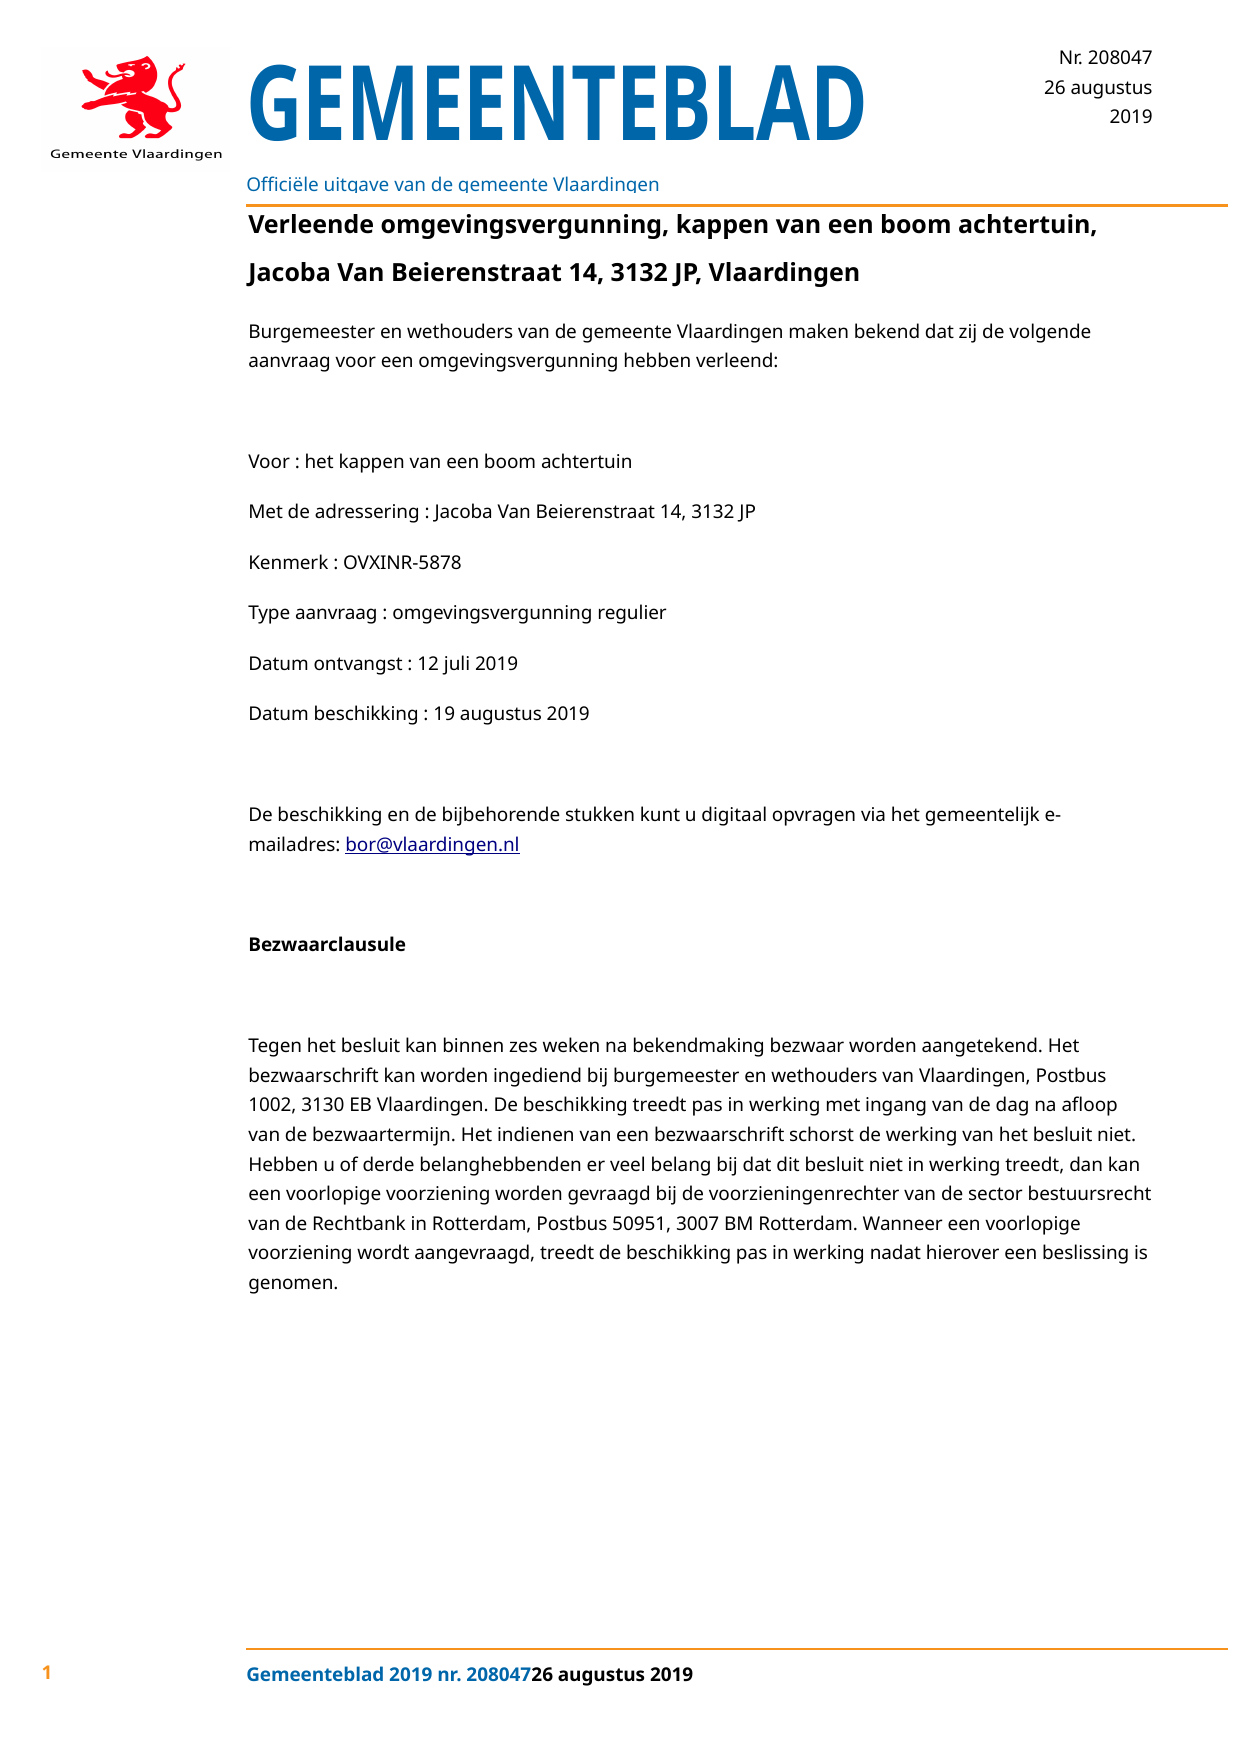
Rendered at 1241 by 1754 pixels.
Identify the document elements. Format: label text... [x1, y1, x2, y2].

text Bezwaarclausule [248, 932, 1152, 957]
text Tegen het besluit kan binnen zes weken na bekendmaking bezwaar worden aangetekend. Het bezwaarschrift kan worden ingediend bij burgemeester en wethouders van Vlaardingen, Postbus 1002, 3130 EB Vlaardingen. De beschikking treedt pas in werking met ingang van de dag na afloop van de bezwaartermijn. Het indienen van een bezwaarschrift schorst de werking van het besluit niet. Hebben u of derde belanghebbenden er veel belang bij dat dit besluit niet in werking treedt, dan kan een voorlopige voorziening worden gevraagd bij de voorzieningenrechter van de sector bestuursrecht van de Rechtbank in Rotterdam, Postbus 50951, 3007 BM Rotterdam. Wanneer een voorlopige voorziening wordt aangevraagd, treedt de beschikking pas in werking nadat hierover een beslissing is genomen. [248, 1032, 1152, 1295]
text Burgemeester en wethouders van de gemeente Vlaardingen maken bekend dat zij de volgende aanvraag voor een omgevingsvergunning hebben verleend: [248, 318, 1152, 373]
text Met de adressering : Jacoba Van Beierenstraat 14, 3132 JP [248, 499, 1152, 524]
text Voor : het kappen van een boom achtertuin [248, 448, 1152, 474]
text Datum beschikking : 19 augustus 2019 [248, 700, 1152, 726]
text Datum ontvangst : 12 juli 2019 [248, 650, 1152, 676]
text Verleende omgevingsvergunning, kappen van een boom achtertuin, Jacoba Van Beierenstraat 14, 3132 JP, Vlaardingen [248, 207, 1152, 288]
text Kenmerk : OVXINR-5878 [248, 549, 1152, 575]
text Type aanvraag : omgevingsvergunning regulier [248, 599, 1152, 625]
picture [41, 47, 231, 172]
text De beschikking en de bijbehorende stukken kunt u digitaal opvragen via het gemeentelijk e-mailadres: bor@vlaardingen.nl [248, 801, 1152, 857]
